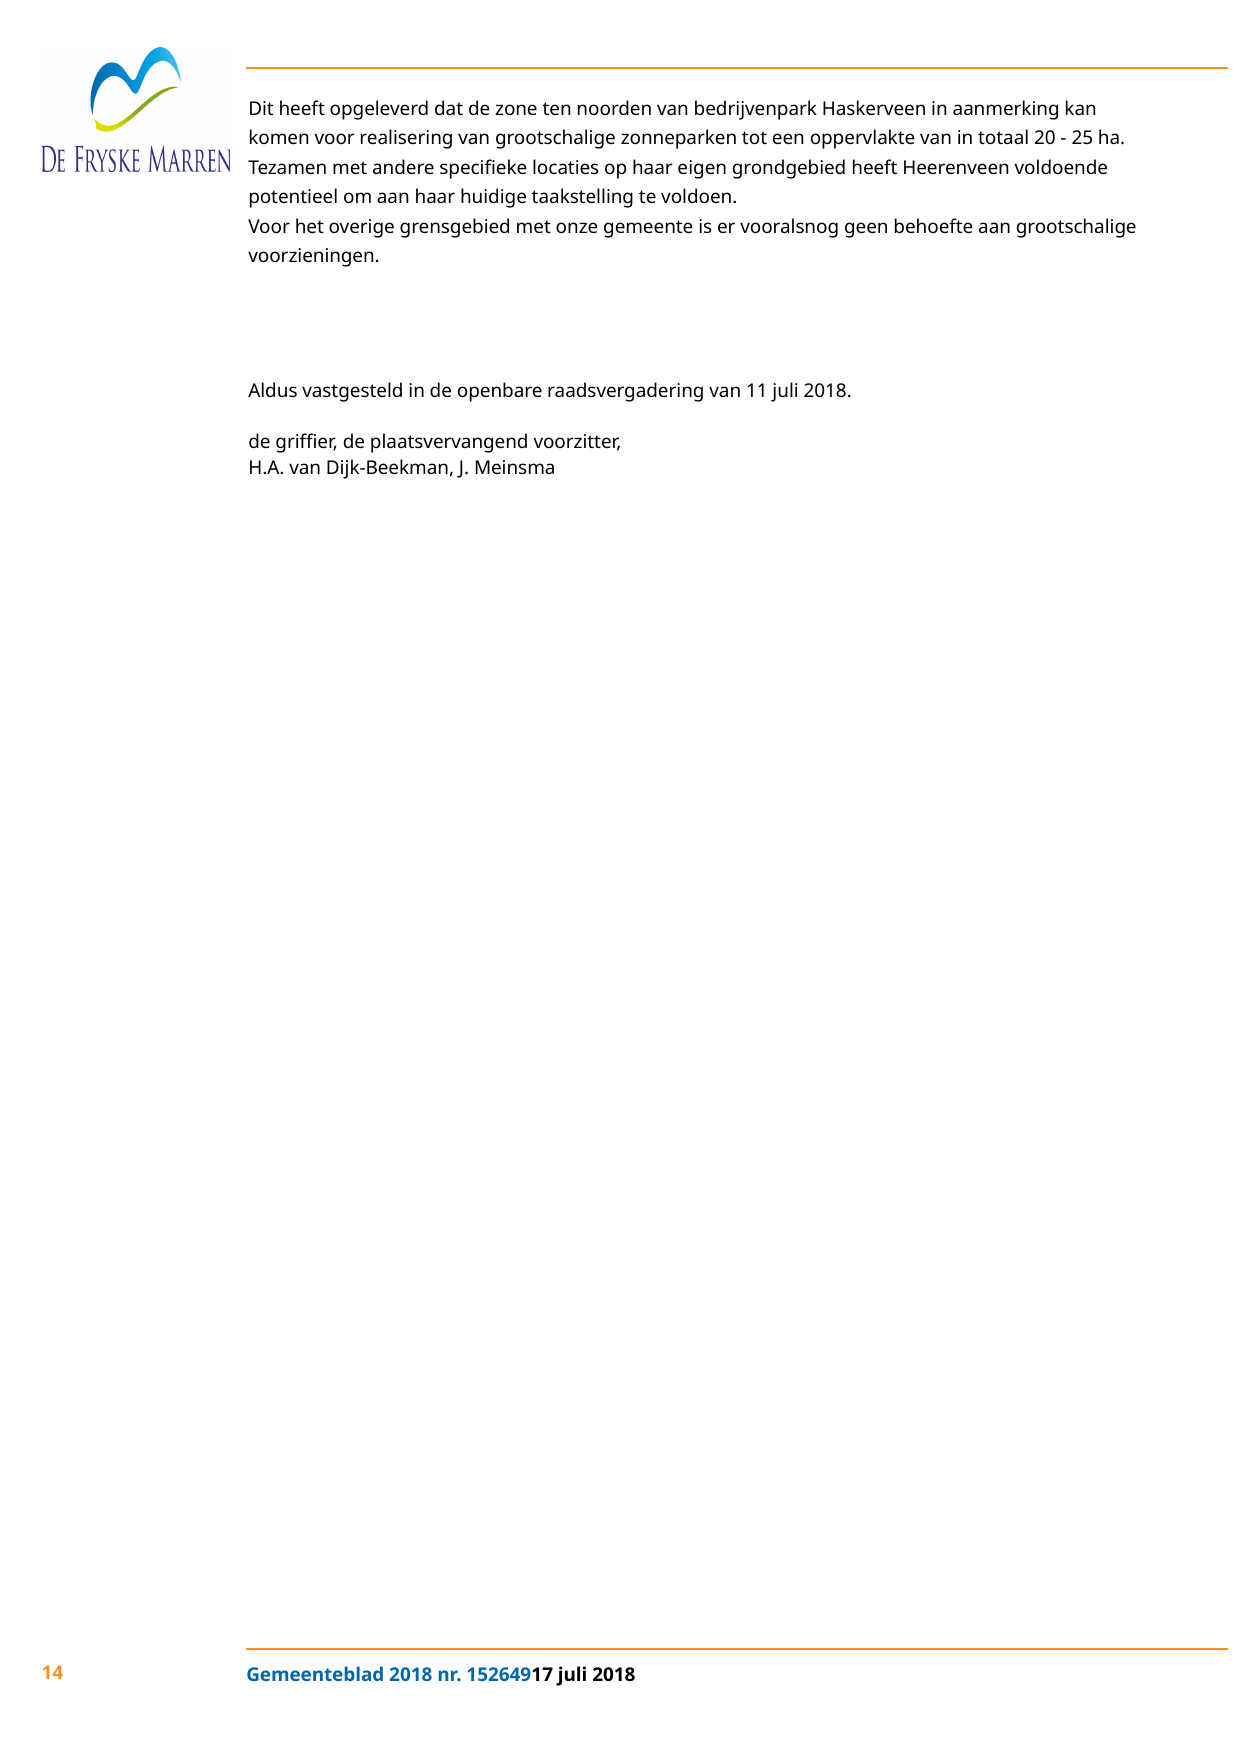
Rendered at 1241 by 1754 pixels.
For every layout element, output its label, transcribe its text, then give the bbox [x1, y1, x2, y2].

text Aldus vastgesteld in de openbare raadsvergadering van 11 juli 2018. [248, 377, 1152, 403]
text H.A. van Dijk-Beekman, J. Meinsma [248, 454, 1152, 480]
text Voor het overige grensgebied met onze gemeente is er vooralsnog geen behoefte aan grootschalige voorzieningen. [248, 213, 1152, 268]
text Tezamen met andere specifieke locaties op haar eigen grondgebied heeft Heerenveen voldoende potentieel om aan haar huidige taakstelling te voldoen. [248, 154, 1152, 209]
picture [41, 47, 231, 172]
text de griffier, de plaatsvervangend voorzitter, [248, 428, 1152, 454]
text Dit heeft opgeleverd dat de zone ten noorden van bedrijvenpark Haskerveen in aanmerking kan komen voor realisering van grootschalige zonneparken tot een oppervlakte van in totaal 20 - 25 ha. [248, 95, 1152, 150]
